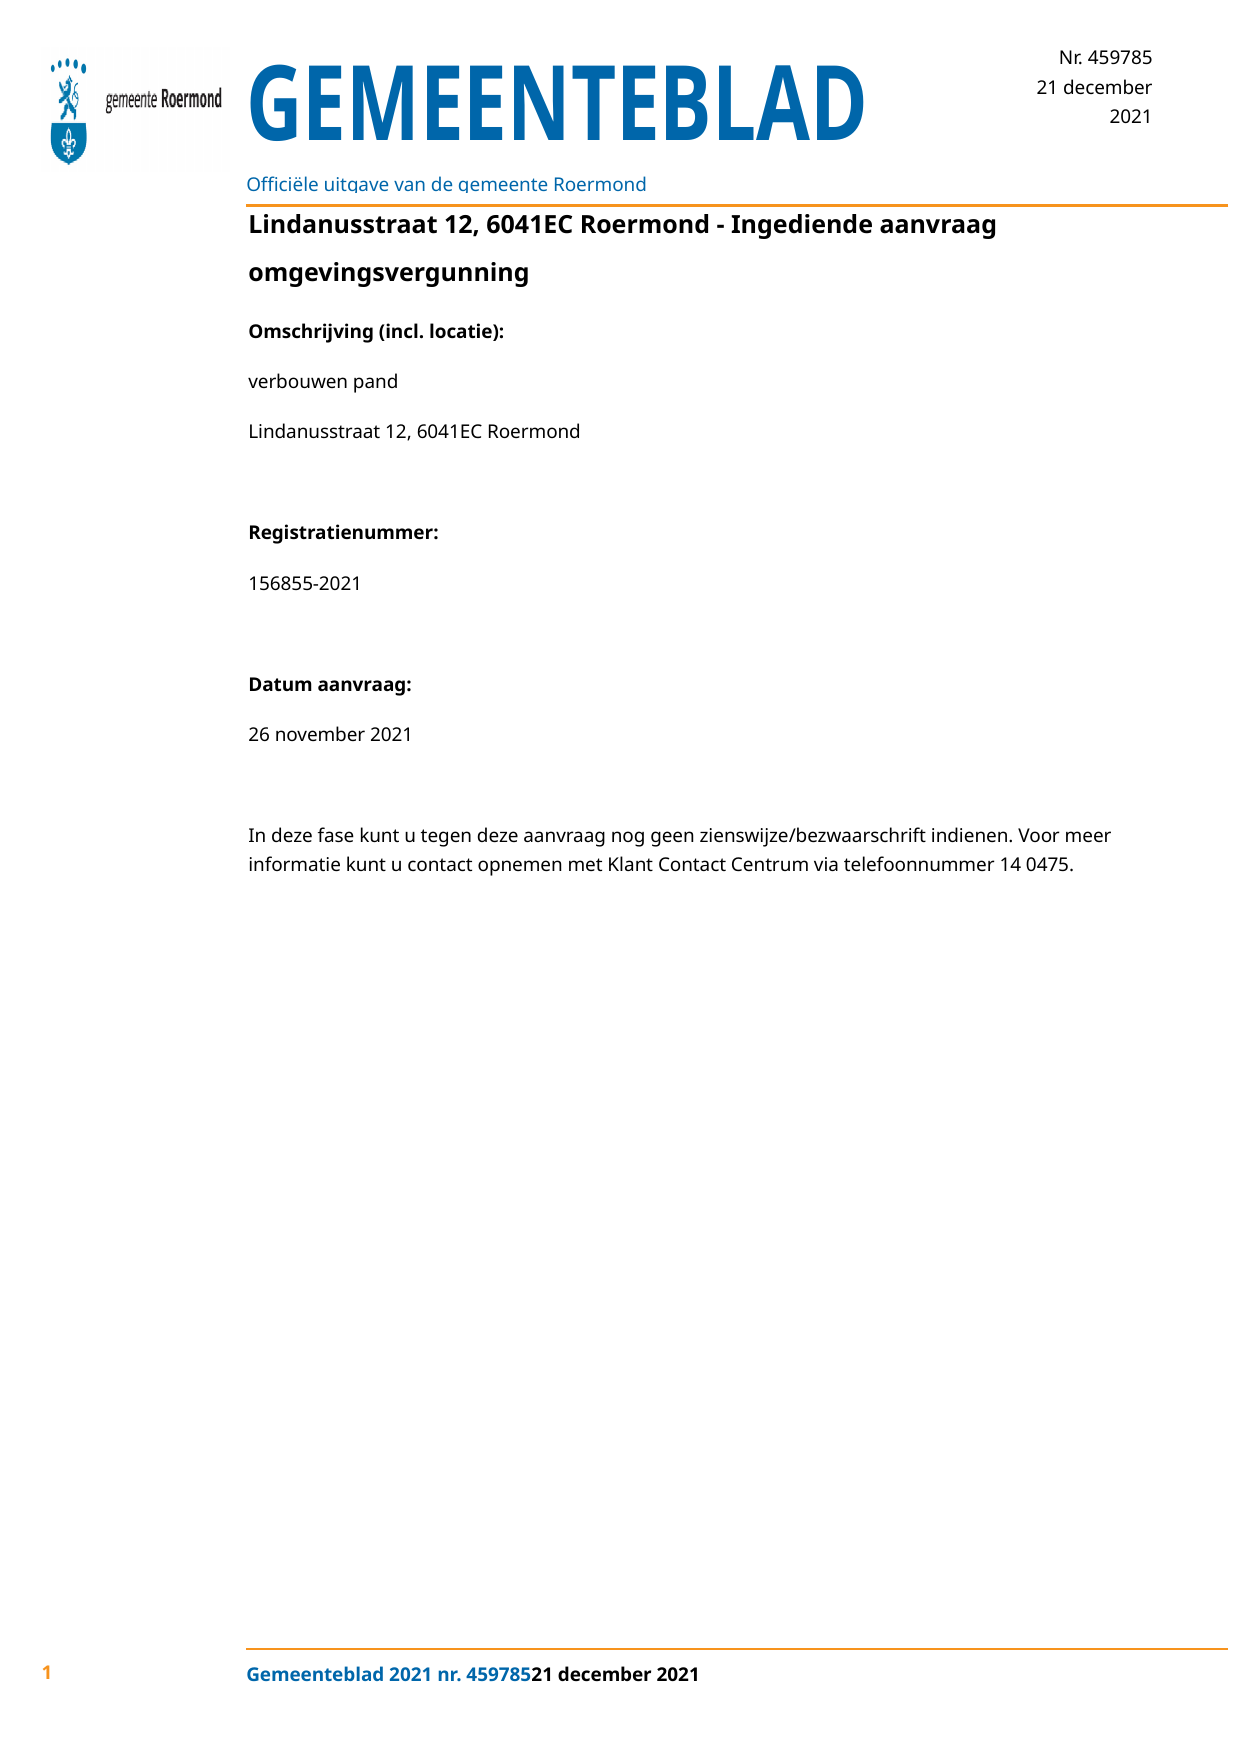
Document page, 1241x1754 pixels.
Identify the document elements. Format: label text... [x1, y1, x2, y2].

text Omschrijving (incl. locatie): [248, 318, 1152, 344]
text In deze fase kunt u tegen deze aanvraag nog geen zienswijze/bezwaarschrift indienen. Voor meer informatie kunt u contact opnemen met Klant Contact Centrum via telefoonnummer 14 0475. [248, 822, 1152, 877]
text verbouwen pand [248, 368, 1152, 394]
text Lindanusstraat 12, 6041EC Roermond [248, 419, 1152, 444]
text Registratienummer: [248, 519, 1152, 545]
text 156855-2021 [248, 570, 1152, 596]
text Datum aanvraag: [248, 671, 1152, 697]
text 26 november 2021 [248, 721, 1152, 747]
picture [41, 47, 231, 172]
text Lindanusstraat 12, 6041EC Roermond - Ingediende aanvraag omgevingsvergunning [248, 207, 1152, 288]
